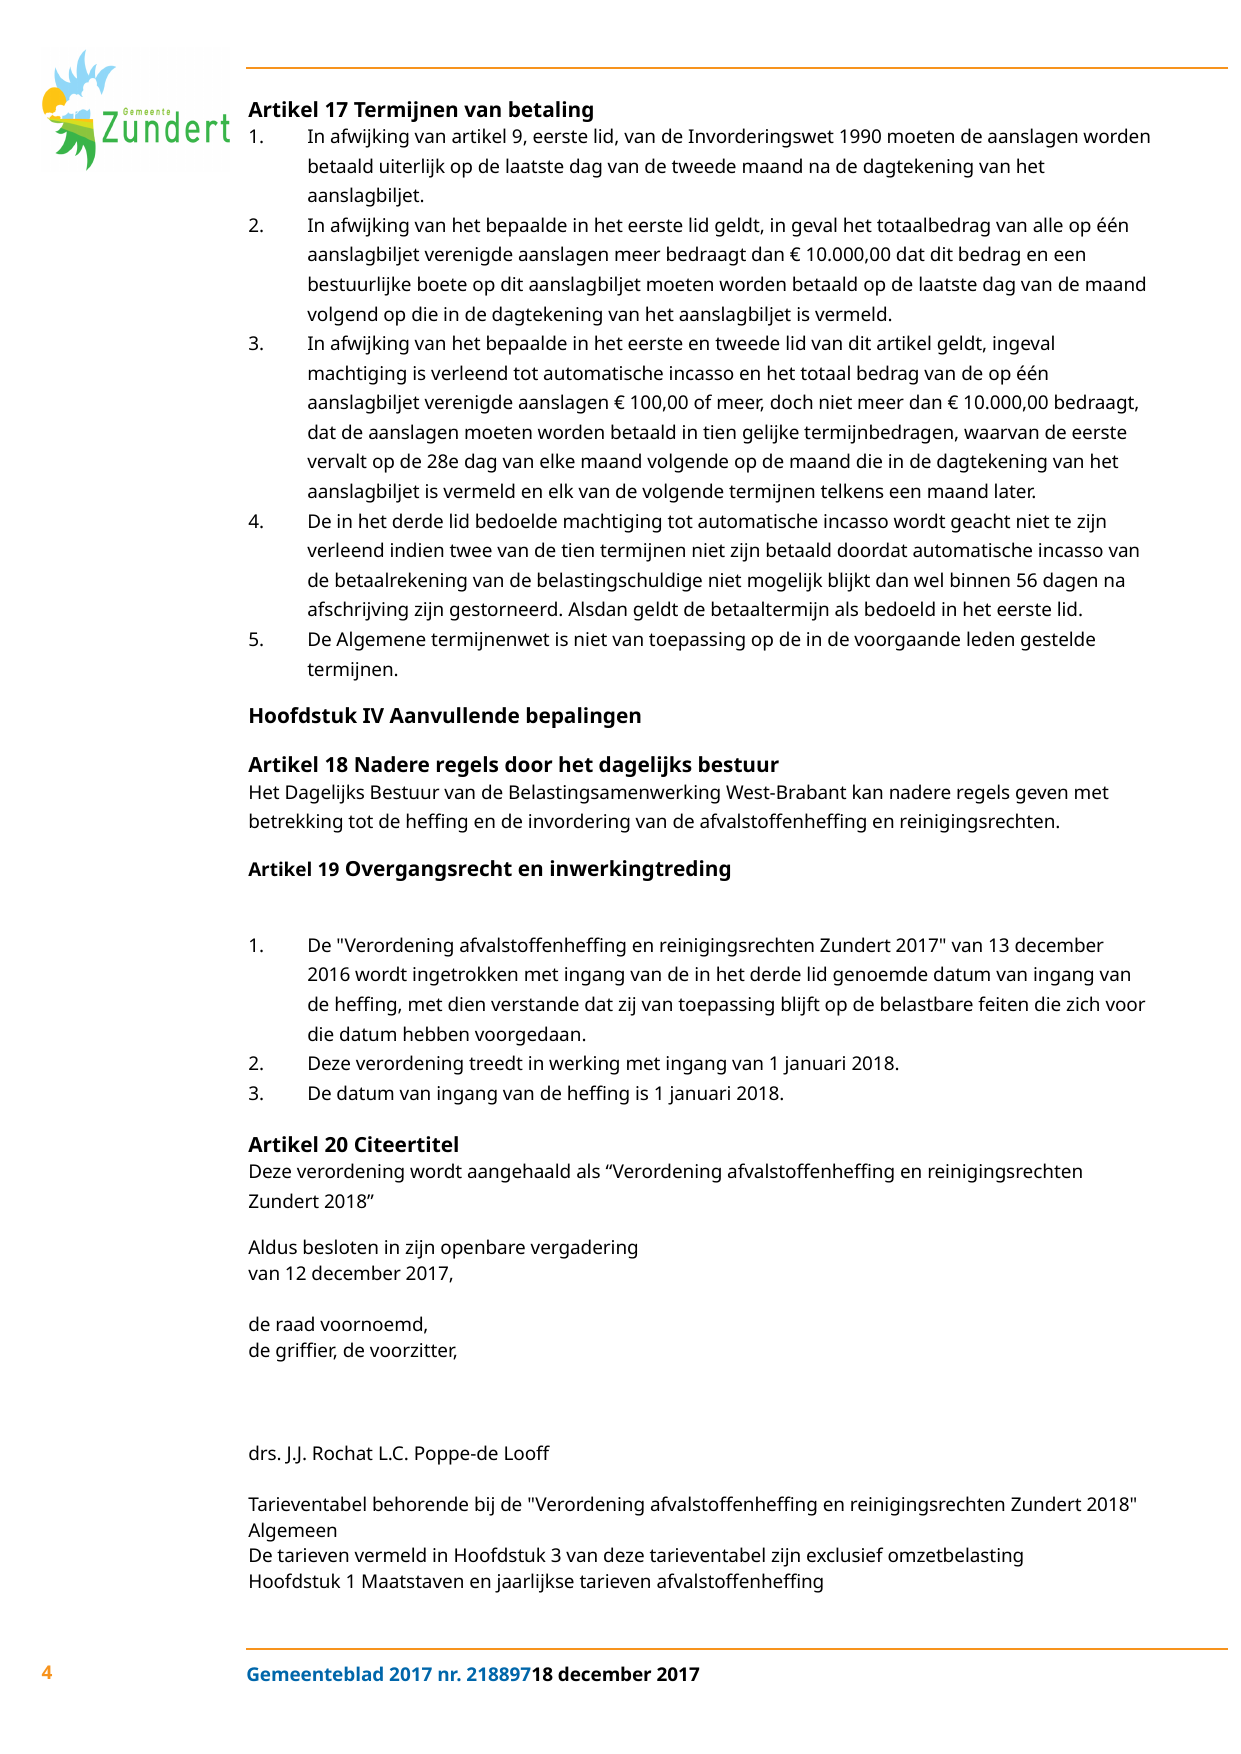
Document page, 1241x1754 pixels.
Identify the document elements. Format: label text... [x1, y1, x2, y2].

text de griffier, de voorzitter, [248, 1337, 1152, 1363]
text Tarieventabel behorende bij de "Verordening afvalstoffenheffing en reinigingsrechten Zundert 2018" [248, 1491, 1152, 1517]
list De in het derde lid bedoelde machtiging tot automatische incasso wordt geacht niet te zijn verleend indien twee van de tien termijnen niet zijn betaald doordat automatische incasso van de betaalrekening van de belastingschuldige niet mogelijk blijkt dan wel binnen 56 dagen na afschrijving zijn gestorneerd. Alsdan geldt de betaaltermijn als bedoeld in het eerste lid. [248, 508, 1152, 622]
list De "Verordening afvalstoffenheffing en reinigingsrechten Zundert 2017" van 13 december 2016 wordt ingetrokken met ingang van de in het derde lid genoemde datum van ingang van de heffing, met dien verstande dat zij van toepassing blijft op de belastbare feiten die zich voor die datum hebben voorgedaan. [248, 932, 1152, 1046]
text Algemeen [248, 1517, 1152, 1543]
text Artikel 20 Citeertitel [248, 1130, 1152, 1159]
text Het Dagelijks Bestuur van de Belastingsamenwerking West-Brabant kan nadere regels geven met betrekking tot de heffing en de invordering van de afvalstoffenheffing en reinigingsrechten. [248, 779, 1152, 834]
text de raad voornoemd, [248, 1311, 1152, 1337]
list De datum van ingang van de heffing is 1 januari 2018. [248, 1080, 1152, 1106]
list In afwijking van artikel 9, eerste lid, van de Invorderingswet 1990 moeten de aanslagen worden betaald uiterlijk op de laatste dag van de tweede maand na de dagtekening van het aanslagbiljet. [248, 123, 1152, 208]
list De Algemene termijnenwet is niet van toepassing op de in de voorgaande leden gestelde termijnen. [248, 626, 1152, 681]
text Artikel 17 Termijnen van betaling [248, 95, 1152, 123]
list In afwijking van het bepaalde in het eerste lid geldt, in geval het totaalbedrag van alle op één aanslagbiljet verenigde aanslagen meer bedraagt dan € 10.000,00 dat dit bedrag en een bestuurlijke boete op dit aanslagbiljet moeten worden betaald op de laatste dag van de maand volgend op die in de dagtekening van het aanslagbiljet is vermeld. [248, 212, 1152, 326]
text Artikel 18 Nadere regels door het dagelijks bestuur [248, 751, 1152, 779]
text van 12 december 2017, [248, 1260, 1152, 1285]
text Deze verordening wordt aangehaald als “Verordening afvalstoffenheffing en reinigingsrechten Zundert 2018” [248, 1159, 1152, 1214]
picture [41, 47, 231, 172]
text Hoofdstuk 1 Maatstaven en jaarlijkse tarieven afvalstoffenheffing [248, 1568, 1152, 1594]
text drs. J.J. Rochat L.C. Poppe-de Looff [248, 1440, 1152, 1466]
text Aldus besloten in zijn openbare vergadering [248, 1234, 1152, 1260]
text Hoofdstuk IV Aanvullende bepalingen [248, 701, 1152, 730]
list In afwijking van het bepaalde in het eerste en tweede lid van dit artikel geldt, ingeval machtiging is verleend tot automatische incasso en het totaal bedrag van de op één aanslagbiljet verenigde aanslagen € 100,00 of meer, doch niet meer dan € 10.000,00 bedraagt, dat de aanslagen moeten worden betaald in tien gelijke termijnbedragen, waarvan de eerste vervalt op de 28e dag van elke maand volgende op de maand die in de dagtekening van het aanslagbiljet is vermeld en elk van de volgende termijnen telkens een maand later. [248, 330, 1152, 504]
text De tarieven vermeld in Hoofdstuk 3 van deze tarieventabel zijn exclusief omzetbelasting [248, 1543, 1152, 1568]
text Artikel 19 Overgangsrecht en inwerkingtreding [248, 854, 1152, 883]
list Deze verordening treedt in werking met ingang van 1 januari 2018. [248, 1050, 1152, 1076]
